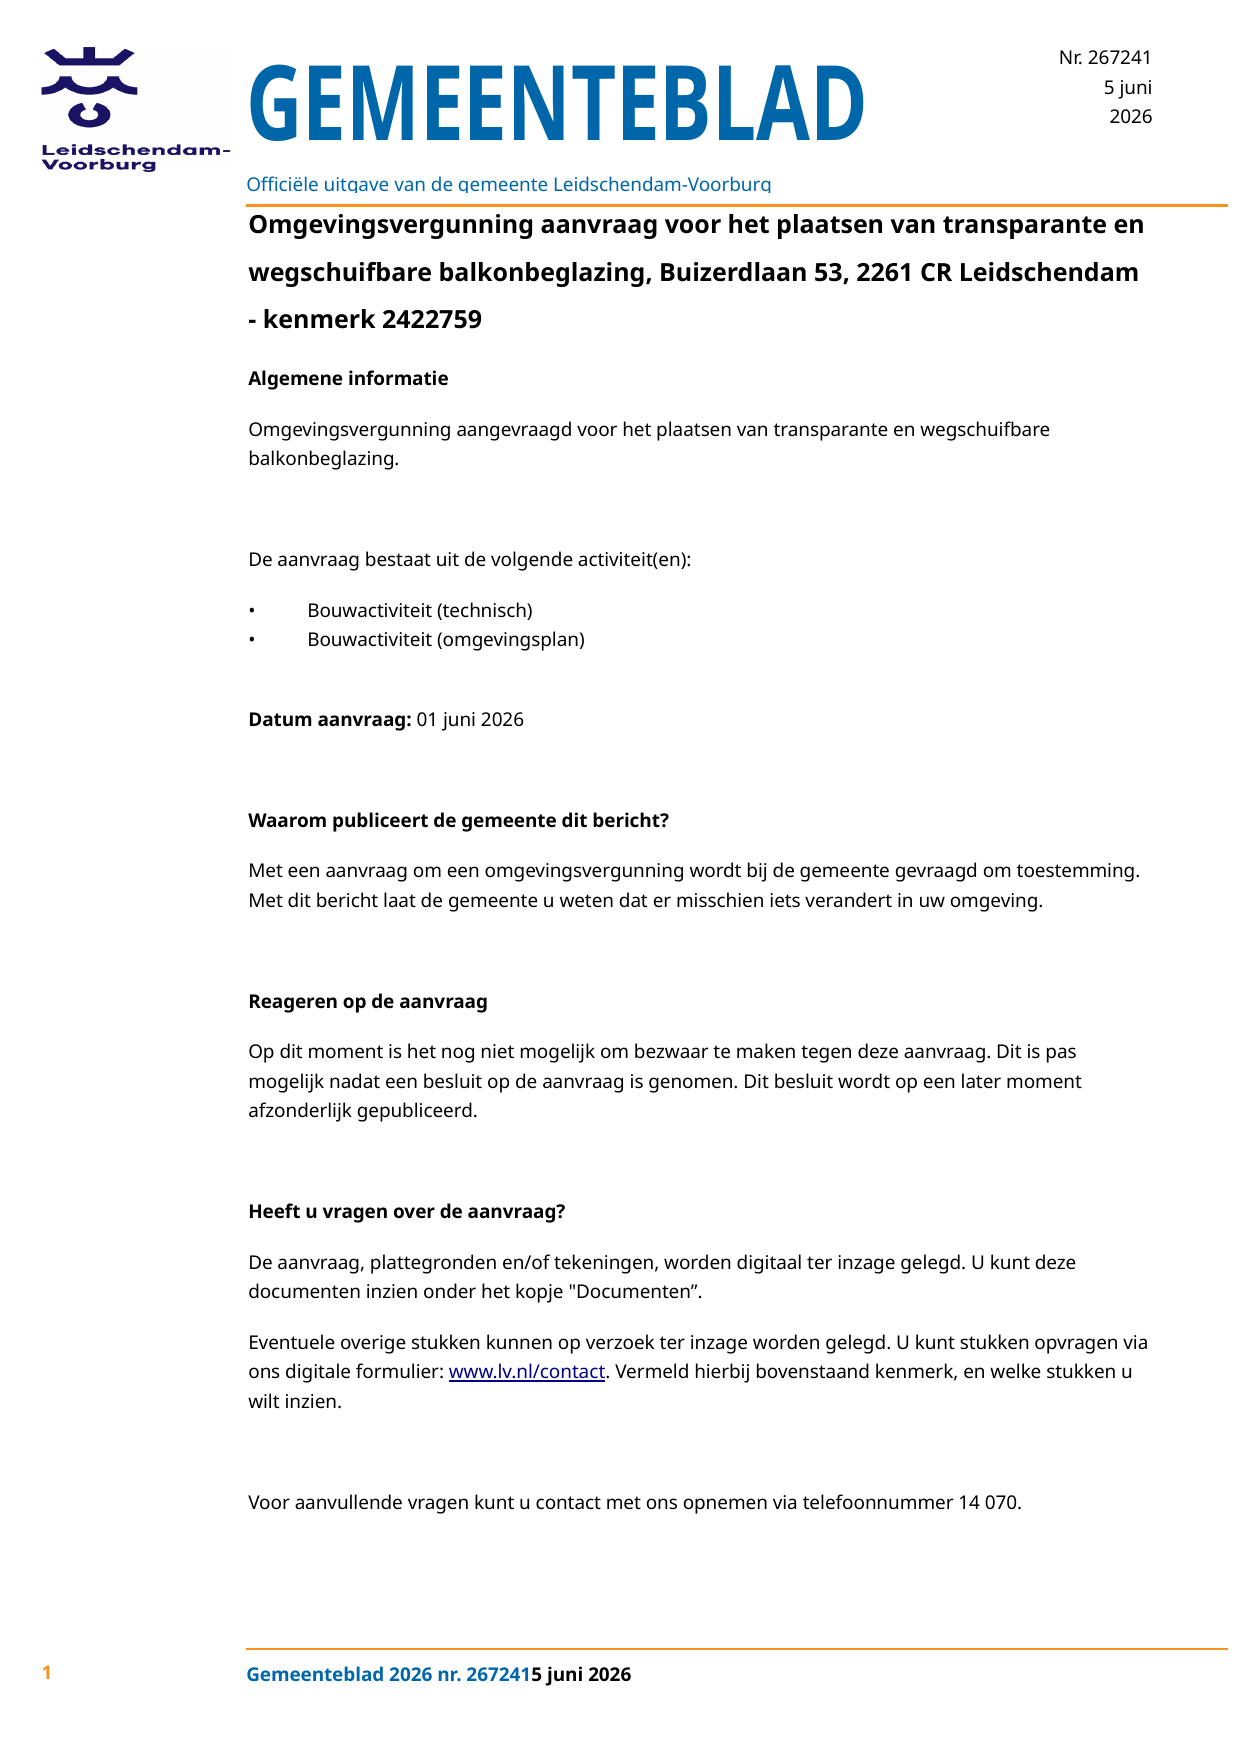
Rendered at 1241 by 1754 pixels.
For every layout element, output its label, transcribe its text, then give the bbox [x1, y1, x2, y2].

text Datum aanvraag: 01 juni 2026 [248, 706, 1152, 732]
text Heeft u vragen over de aanvraag? [248, 1198, 1152, 1224]
text Eventuele overige stukken kunnen op verzoek ter inzage worden gelegd. U kunt stukken opvragen via ons digitale formulier: www.lv.nl/contact. Vermeld hierbij bovenstaand kenmerk, en welke stukken u wilt inzien. [248, 1329, 1152, 1414]
list Bouwactiviteit (technisch) [248, 597, 1152, 622]
text Omgevingsvergunning aanvraag voor het plaatsen van transparante en wegschuifbare balkonbeglazing, Buizerdlaan 53, 2261 CR Leidschendam - kenmerk 2422759 [248, 207, 1152, 336]
text Algemene informatie [248, 366, 1152, 391]
list Bouwactiviteit (omgevingsplan) [248, 626, 1152, 652]
text Op dit moment is het nog niet mogelijk om bezwaar te maken tegen deze aanvraag. Dit is pas mogelijk nadat een besluit op de aanvraag is genomen. Dit besluit wordt op een later moment afzonderlijk gepubliceerd. [248, 1038, 1152, 1123]
text Omgevingsvergunning aangevraagd voor het plaatsen van transparante en wegschuifbare balkonbeglazing. [248, 416, 1152, 471]
text De aanvraag bestaat uit de volgende activiteit(en): [248, 546, 1152, 572]
picture [41, 47, 231, 172]
text De aanvraag, plattegronden en/of tekeningen, worden digitaal ter inzage gelegd. U kunt deze documenten inzien onder het kopje "Documenten”. [248, 1249, 1152, 1304]
text Voor aanvullende vragen kunt u contact met ons opnemen via telefoonnummer 14 070. [248, 1489, 1152, 1514]
text Reageren op de aanvraag [248, 988, 1152, 1014]
text Met een aanvraag om een omgevingsvergunning wordt bij de gemeente gevraagd om toestemming. Met dit bericht laat de gemeente u weten dat er misschien iets verandert in uw omgeving. [248, 858, 1152, 913]
text Waarom publiceert de gemeente dit bericht? [248, 807, 1152, 833]
